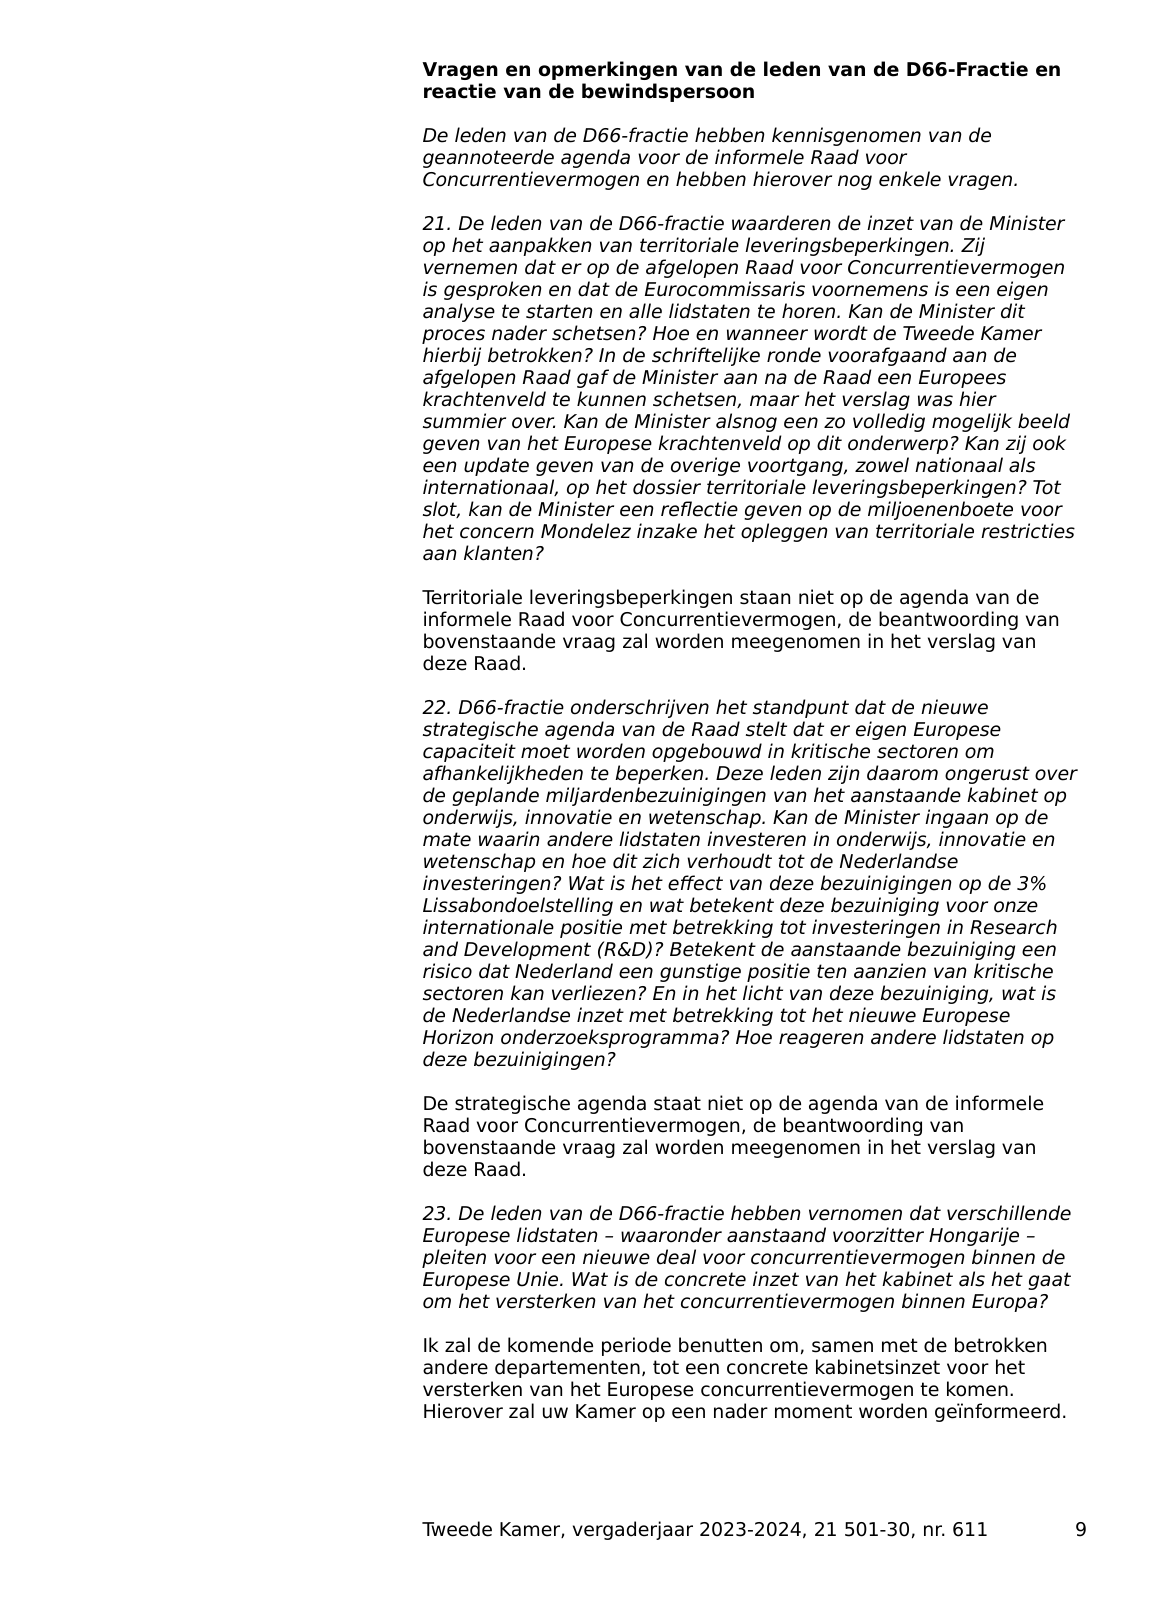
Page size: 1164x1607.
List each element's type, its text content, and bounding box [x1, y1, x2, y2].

text 22. D66-fractie onderschrijven het standpunt dat de nieuwe strategische agenda van de Raad stelt dat er eigen Europese capaciteit moet worden opgebouwd in kritische sectoren om afhankelijkheden te beperken. Deze leden zijn daarom ongerust over de geplande miljardenbezuinigingen van het aanstaande kabinet op onderwijs, innovatie en wetenschap. Kan de Minister ingaan op de mate waarin andere lidstaten investeren in onderwijs, innovatie en wetenschap en hoe dit zich verhoudt tot de Nederlandse investeringen? Wat is het effect van deze bezuinigingen op de 3% Lissabondoelstelling en wat betekent deze bezuiniging voor onze internationale positie met betrekking tot investeringen in Research and Development (R&D)? Betekent de aanstaande bezuiniging een risico dat Nederland een gunstige positie ten aanzien van kritische sectoren kan verliezen? En in het licht van deze bezuiniging, wat is de Nederlandse inzet met betrekking tot het nieuwe Europese Horizon onderzoeksprogramma? Hoe reageren andere lidstaten op deze bezuinigingen? [422, 697, 1087, 1071]
text Territoriale leveringsbeperkingen staan niet op de agenda van de informele Raad voor Concurrentievermogen, de beantwoording van bovenstaande vraag zal worden meegenomen in het verslag van deze Raad. [422, 587, 1087, 675]
text 23. De leden van de D66-fractie hebben vernomen dat verschillende Europese lidstaten – waaronder aanstaand voorzitter Hongarije – pleiten voor een nieuwe deal voor concurrentievermogen binnen de Europese Unie. Wat is de concrete inzet van het kabinet als het gaat om het versterken van het concurrentievermogen binnen Europa? [422, 1203, 1087, 1313]
text De strategische agenda staat niet op de agenda van de informele Raad voor Concurrentievermogen, de beantwoording van bovenstaande vraag zal worden meegenomen in het verslag van deze Raad. [422, 1093, 1087, 1181]
text Ik zal de komende periode benutten om, samen met de betrokken andere departementen, tot een concrete kabinetsinzet voor het versterken van het Europese concurrentievermogen te komen. Hierover zal uw Kamer op een nader moment worden geïnformeerd. [422, 1335, 1087, 1423]
text 21. De leden van de D66-fractie waarderen de inzet van de Minister op het aanpakken van territoriale leveringsbeperkingen. Zij vernemen dat er op de afgelopen Raad voor Concurrentievermogen is gesproken en dat de Eurocommissaris voornemens is een eigen analyse te starten en alle lidstaten te horen. Kan de Minister dit proces nader schetsen? Hoe en wanneer wordt de Tweede Kamer hierbij betrokken? In de schriftelijke ronde voorafgaand aan de afgelopen Raad gaf de Minister aan na de Raad een Europees krachtenveld te kunnen schetsen, maar het verslag was hier summier over. Kan de Minister alsnog een zo volledig mogelijk beeld geven van het Europese krachtenveld op dit onderwerp? Kan zij ook een update geven van de overige voortgang, zowel nationaal als internationaal, op het dossier territoriale leveringsbeperkingen? Tot slot, kan de Minister een reflectie geven op de miljoenenboete voor het concern Mondelez inzake het opleggen van territoriale restricties aan klanten? [422, 213, 1087, 565]
text De leden van de D66-fractie hebben kennisgenomen van de geannoteerde agenda voor de informele Raad voor Concurrentievermogen en hebben hierover nog enkele vragen. [422, 125, 1087, 191]
subtitle Vragen en opmerkingen van de leden van de D66-Fractie en reactie van de bewindspersoon [422, 59, 1087, 103]
